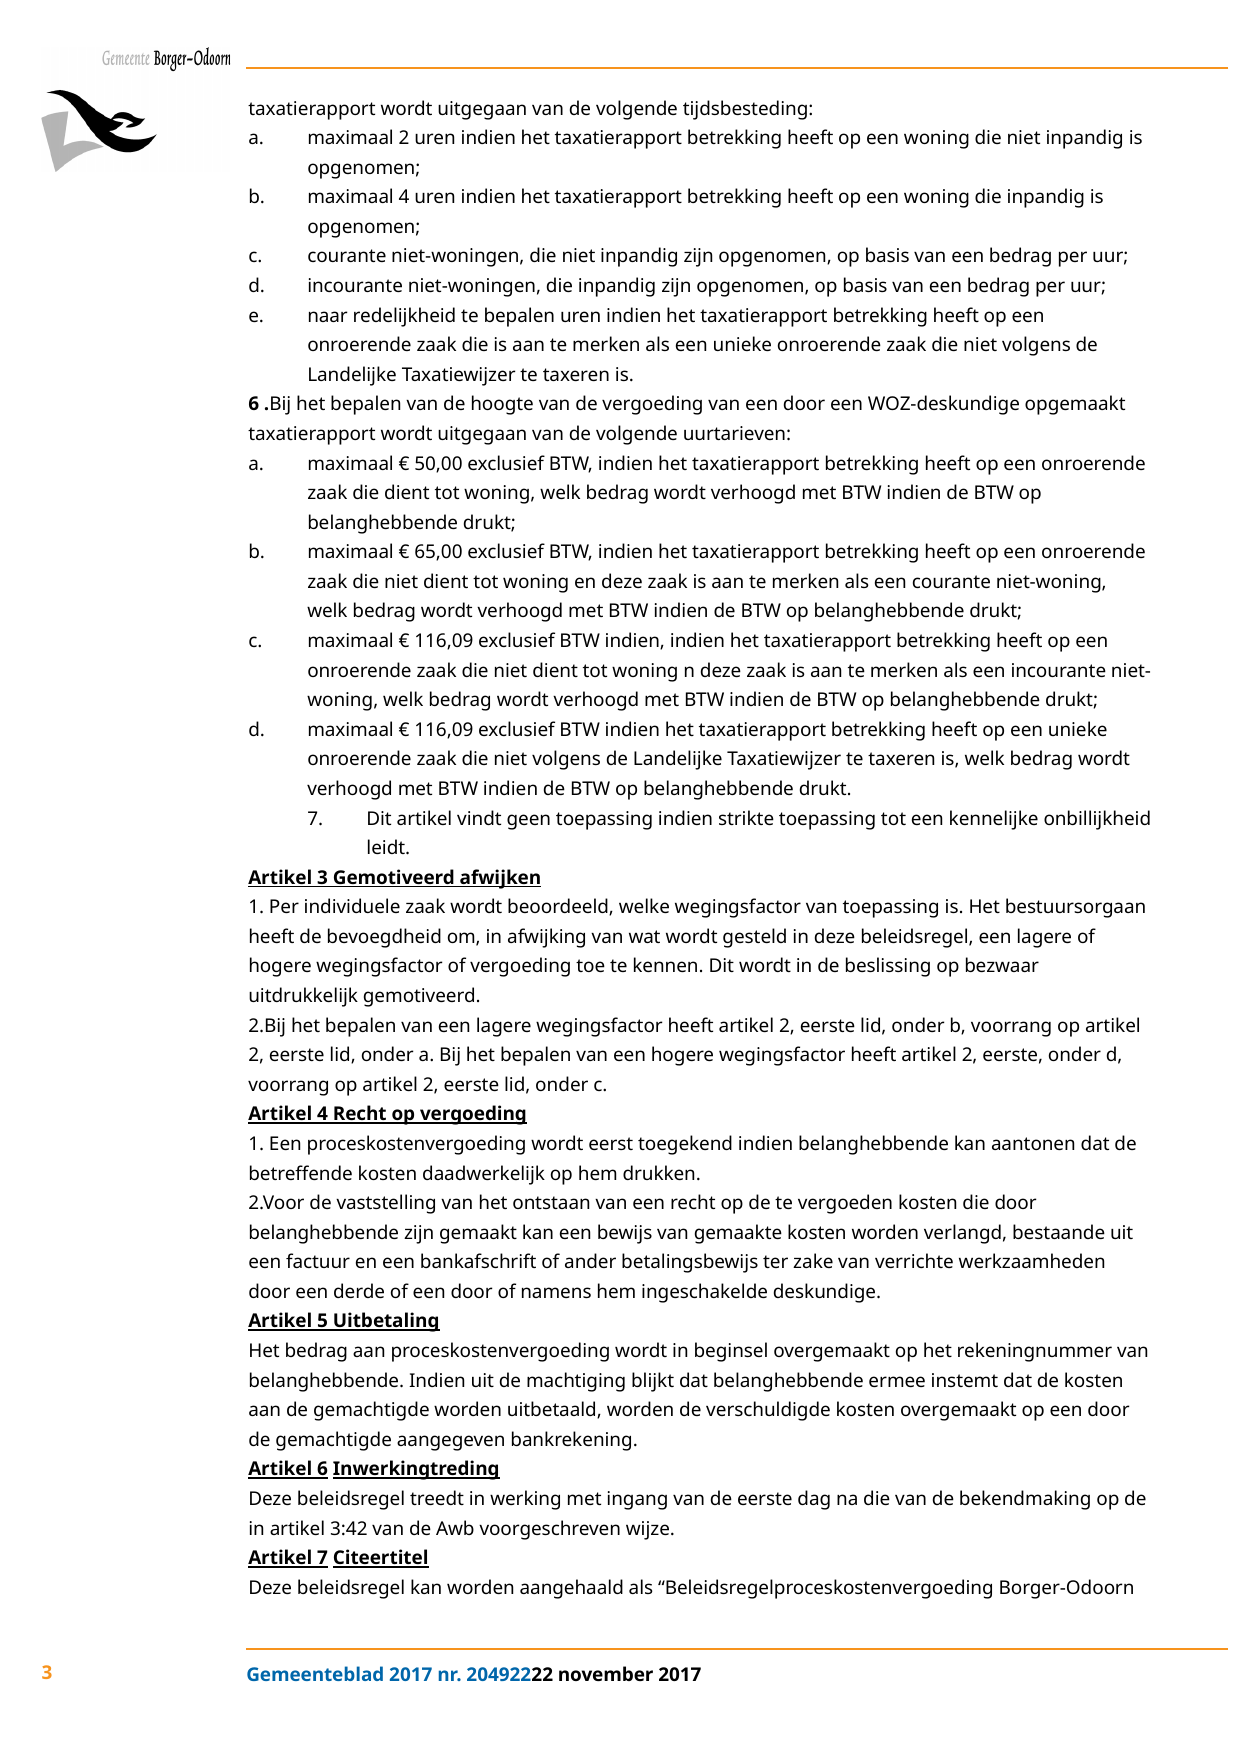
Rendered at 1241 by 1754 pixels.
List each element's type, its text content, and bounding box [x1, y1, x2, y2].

list naar redelijkheid te bepalen uren indien het taxatierapport betrekking heeft op een onroerende zaak die is aan te merken als een unieke onroerende zaak die niet volgens de Landelijke Taxatiewijzer te taxeren is. [248, 302, 1152, 387]
text Artikel 7 Citeertitel [248, 1544, 1152, 1570]
list courante niet-woningen, die niet inpandig zijn opgenomen, op basis van een bedrag per uur; [248, 243, 1152, 268]
list maximaal € 50,00 exclusief BTW, indien het taxatierapport betrekking heeft op een onroerende zaak die dient tot woning, welk bedrag wordt verhoogd met BTW indien de BTW op belanghebbende drukt; [248, 450, 1152, 535]
list maximaal € 116,09 exclusief BTW indien, indien het taxatierapport betrekking heeft op een onroerende zaak die niet dient tot woning n deze zaak is aan te merken als een incourante niet-woning, welk bedrag wordt verhoogd met BTW indien de BTW op belanghebbende drukt; [248, 627, 1152, 712]
text Artikel 4 Recht op vergoeding [248, 1101, 1152, 1126]
text Artikel 6 Inwerkingtreding [248, 1456, 1152, 1481]
text 2.Voor de vaststelling van het ontstaan van een recht op de te vergoeden kosten die door belanghebbende zijn gemaakt kan een bewijs van gemaakte kosten worden verlangd, bestaande uit een factuur en een bankafschrift of ander betalingsbewijs ter zake van verrichte werkzaamheden door een derde of een door of namens hem ingeschakelde deskundige. [248, 1189, 1152, 1304]
list maximaal € 116,09 exclusief BTW indien het taxatierapport betrekking heeft op een unieke onroerende zaak die niet volgens de Landelijke Taxatiewijzer te taxeren is, welk bedrag wordt verhoogd met BTW indien de BTW op belanghebbende drukt. [248, 716, 1152, 801]
text Artikel 3 Gemotiveerd afwijken [248, 864, 1152, 890]
text Deze beleidsregel kan worden aangehaald als “Beleidsregelproceskostenvergoeding Borger-Odoorn [248, 1574, 1152, 1600]
list maximaal € 65,00 exclusief BTW, indien het taxatierapport betrekking heeft op een onroerende zaak die niet dient tot woning en deze zaak is aan te merken als een courante niet-woning, welk bedrag wordt verhoogd met BTW indien de BTW op belanghebbende drukt; [248, 538, 1152, 623]
text 2.Bij het bepalen van een lagere wegingsfactor heeft artikel 2, eerste lid, onder b, voorrang op artikel 2, eerste lid, onder a. Bij het bepalen van een hogere wegingsfactor heeft artikel 2, eerste, onder d, voorrang op artikel 2, eerste lid, onder c. [248, 1012, 1152, 1097]
text taxatierapport wordt uitgegaan van de volgende tijdsbesteding: [248, 95, 1152, 121]
text 1. Een proceskostenvergoeding wordt eerst toegekend indien belanghebbende kan aantonen dat de betreffende kosten daadwerkelijk op hem drukken. [248, 1130, 1152, 1186]
list Dit artikel vindt geen toepassing indien strikte toepassing tot een kennelijke onbillijkheid leidt. [307, 805, 1152, 860]
picture [41, 47, 231, 172]
list incourante niet-woningen, die inpandig zijn opgenomen, op basis van een bedrag per uur; [248, 272, 1152, 298]
list maximaal 4 uren indien het taxatierapport betrekking heeft op een woning die inpandig is opgenomen; [248, 183, 1152, 239]
list maximaal 2 uren indien het taxatierapport betrekking heeft op een woning die niet inpandig is opgenomen; [248, 124, 1152, 180]
text Artikel 5 Uitbetaling [248, 1308, 1152, 1333]
text 1. Per individuele zaak wordt beoordeeld, welke wegingsfactor van toepassing is. Het bestuursorgaan heeft de bevoegdheid om, in afwijking van wat wordt gesteld in deze beleidsregel, een lagere of hogere wegingsfactor of vergoeding toe te kennen. Dit wordt in de beslissing op bezwaar uitdrukkelijk gemotiveerd. [248, 893, 1152, 1008]
text Het bedrag aan proceskostenvergoeding wordt in beginsel overgemaakt op het rekeningnummer van belanghebbende. Indien uit de machtiging blijkt dat belanghebbende ermee instemt dat de kosten aan de gemachtigde worden uitbetaald, worden de verschuldigde kosten overgemaakt op een door de gemachtigde aangegeven bankrekening. [248, 1337, 1152, 1452]
text 6 .Bij het bepalen van de hoogte van de vergoeding van een door een WOZ-deskundige opgemaakt taxatierapport wordt uitgegaan van de volgende uurtarieven: [248, 391, 1152, 446]
text Deze beleidsregel treedt in werking met ingang van de eerste dag na die van de bekendmaking op de in artikel 3:42 van de Awb voorgeschreven wijze. [248, 1485, 1152, 1541]
